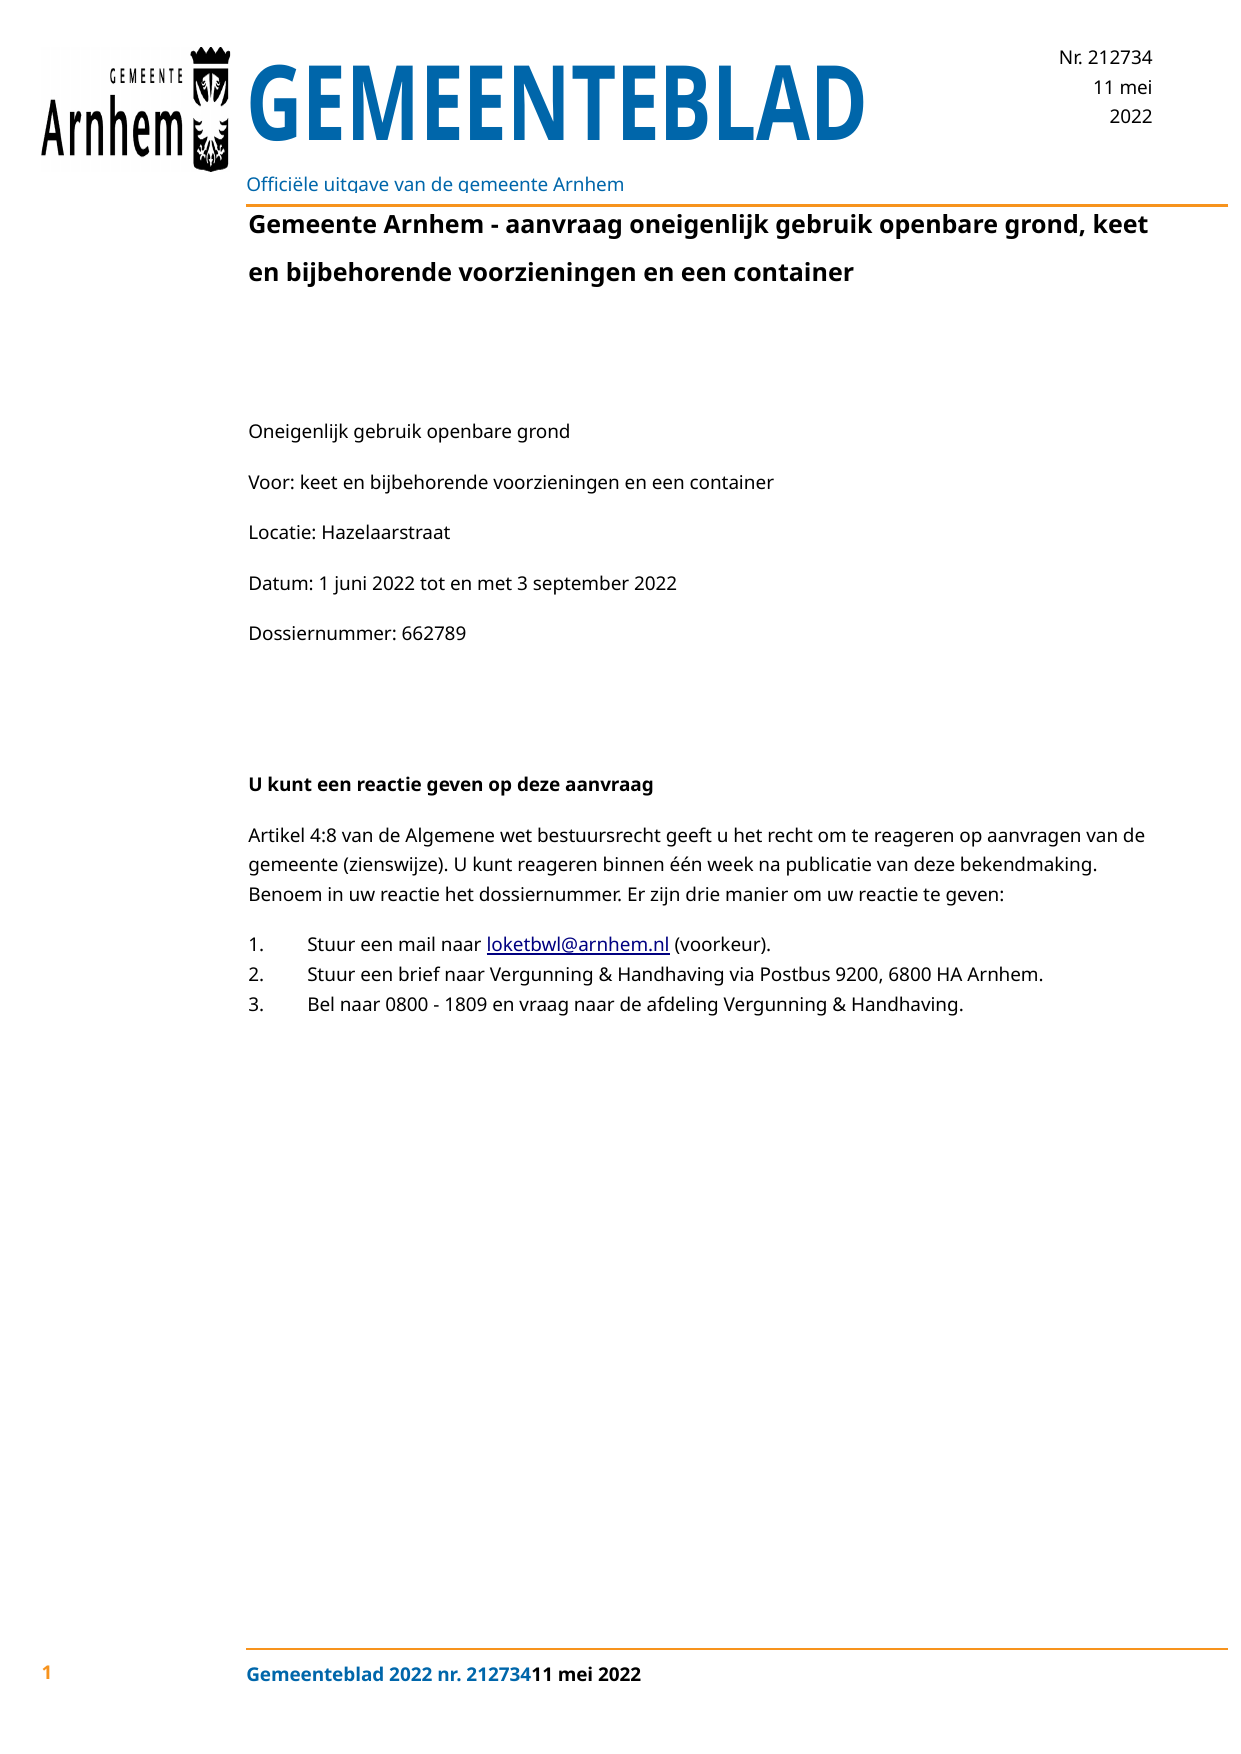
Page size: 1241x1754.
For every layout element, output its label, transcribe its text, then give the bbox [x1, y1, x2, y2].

text Datum: 1 juni 2022 tot en met 3 september 2022 [248, 570, 1152, 596]
list Bel naar 0800 - 1809 en vraag naar de afdeling Vergunning & Handhaving. [248, 991, 1152, 1017]
text Gemeente Arnhem - aanvraag oneigenlijk gebruik openbare grond, keet en bijbehorende voorzieningen en een container [248, 207, 1152, 288]
list Stuur een brief naar Vergunning & Handhaving via Postbus 9200, 6800 HA Arnhem. [248, 961, 1152, 987]
text Oneigenlijk gebruik openbare grond [248, 419, 1152, 444]
text U kunt een reactie geven op deze aanvraag [248, 772, 1152, 797]
picture [41, 47, 231, 172]
text Locatie: Hazelaarstraat [248, 519, 1152, 545]
list Stuur een mail naar loketbwl@arnhem.nl (voorkeur). [248, 932, 1152, 957]
text Dossiernummer: 662789 [248, 620, 1152, 646]
text Artikel 4:8 van de Algemene wet bestuursrecht geeft u het recht om te reageren op aanvragen van de gemeente (zienswijze). U kunt reageren binnen één week na publicatie van deze bekendmaking. Benoem in uw reactie het dossiernummer. Er zijn drie manier om uw reactie te geven: [248, 822, 1152, 907]
text Voor: keet en bijbehorende voorzieningen en een container [248, 469, 1152, 495]
